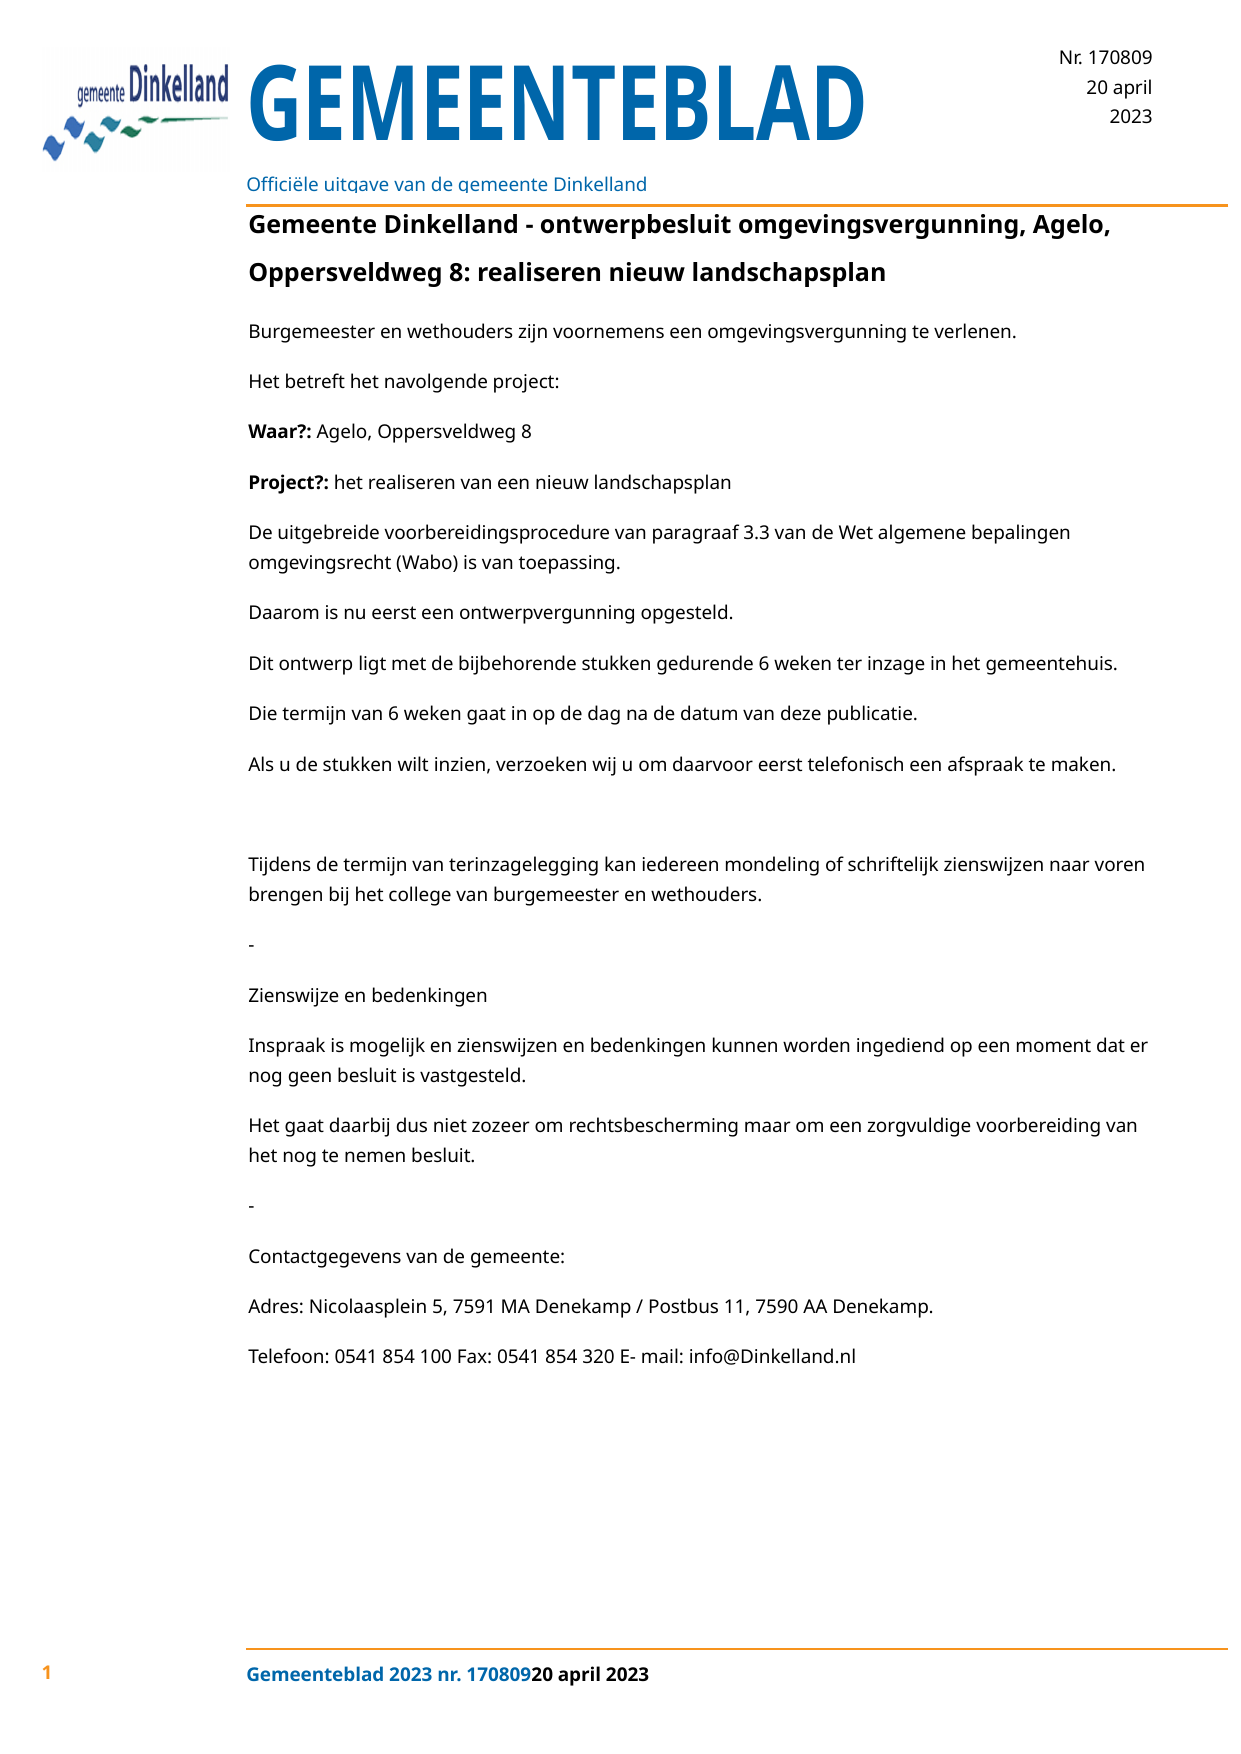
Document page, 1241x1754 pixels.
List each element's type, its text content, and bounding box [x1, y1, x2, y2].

text Daarom is nu eerst een ontwerpvergunning opgesteld. [248, 599, 1152, 625]
text Contactgegevens van de gemeente: [248, 1243, 1152, 1269]
text Die termijn van 6 weken gaat in op de dag na de datum van deze publicatie. [248, 700, 1152, 726]
text Telefoon: 0541 854 100 Fax: 0541 854 320 E- mail: info@Dinkelland.nl [248, 1344, 1152, 1369]
text Inspraak is mogelijk en zienswijzen en bedenkingen kunnen worden ingediend op een moment dat er nog geen besluit is vastgesteld. [248, 1032, 1152, 1088]
picture [41, 47, 231, 172]
text - [248, 932, 1152, 957]
text Dit ontwerp ligt met de bijbehorende stukken gedurende 6 weken ter inzage in het gemeentehuis. [248, 650, 1152, 676]
text Het gaat daarbij dus niet zozeer om rechtsbescherming maar om een zorgvuldige voorbereiding van het nog te nemen besluit. [248, 1112, 1152, 1168]
text - [248, 1192, 1152, 1218]
text Gemeente Dinkelland - ontwerpbesluit omgevingsvergunning, Agelo, Oppersveldweg 8: realiseren nieuw landschapsplan [248, 207, 1152, 288]
text Project?: het realiseren van een nieuw landschapsplan [248, 469, 1152, 495]
text Zienswijze en bedenkingen [248, 982, 1152, 1008]
text De uitgebreide voorbereidingsprocedure van paragraaf 3.3 van de Wet algemene bepalingen omgevingsrecht (Wabo) is van toepassing. [248, 519, 1152, 575]
text Waar?: Agelo, Oppersveldweg 8 [248, 419, 1152, 444]
text Als u de stukken wilt inzien, verzoeken wij u om daarvoor eerst telefonisch een afspraak te maken. [248, 751, 1152, 777]
text Het betreft het navolgende project: [248, 368, 1152, 394]
text Burgemeester en wethouders zijn voornemens een omgevingsvergunning te verlenen. [248, 318, 1152, 344]
text Adres: Nicolaasplein 5, 7591 MA Denekamp / Postbus 11, 7590 AA Denekamp. [248, 1293, 1152, 1319]
text Tijdens de termijn van terinzagelegging kan iedereen mondeling of schriftelijk zienswijzen naar voren brengen bij het college van burgemeester en wethouders. [248, 852, 1152, 907]
